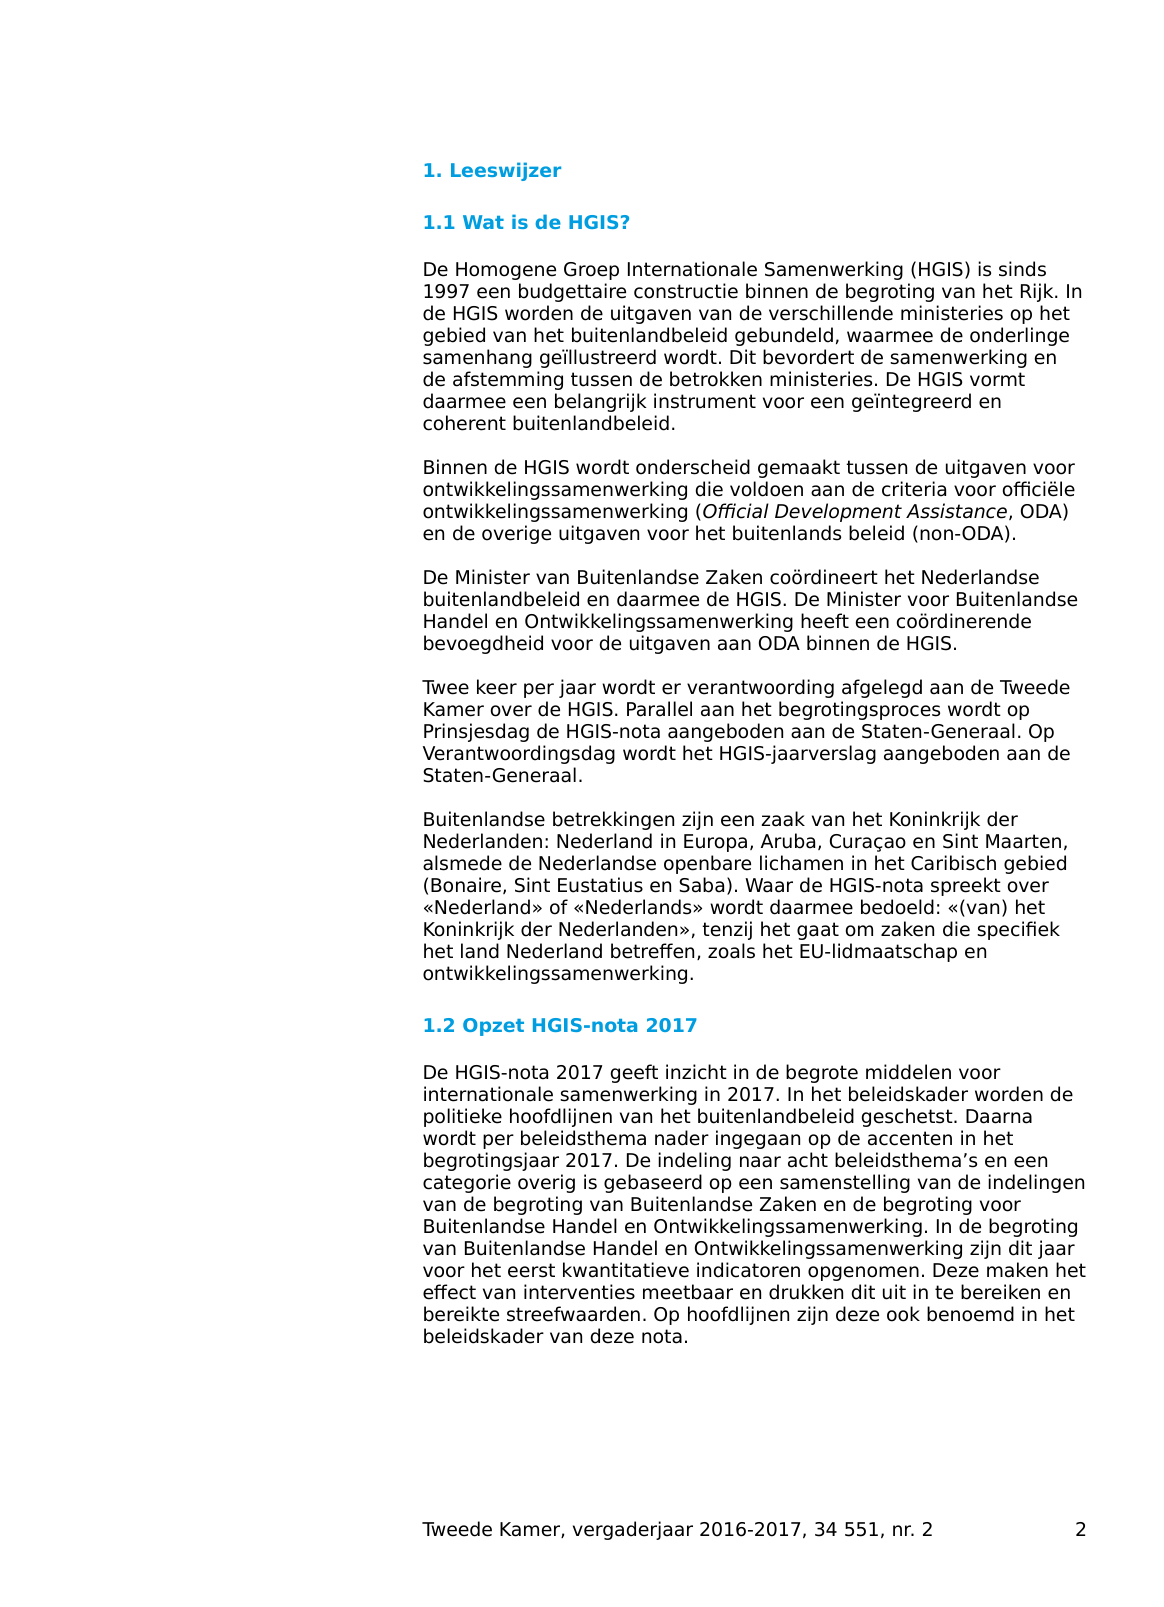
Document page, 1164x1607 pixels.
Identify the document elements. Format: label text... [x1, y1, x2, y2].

text De HGIS-nota 2017 geeft inzicht in de begrote middelen voor internationale samenwerking in 2017. In het beleidskader worden de politieke hoofdlijnen van het buitenlandbeleid geschetst. Daarna wordt per beleidsthema nader ingegaan op de accenten in het begrotingsjaar 2017. De indeling naar acht beleidsthema’s en een categorie overig is gebaseerd op een samenstelling van de indelingen van de begroting van Buitenlandse Zaken en de begroting voor Buitenlandse Handel en Ontwikkelingssamenwerking. In de begroting van Buitenlandse Handel en Ontwikkelingssamenwerking zijn dit jaar voor het eerst kwantitatieve indicatoren opgenomen. Deze maken het effect van interventies meetbaar en drukken dit uit in te bereiken en bereikte streefwaarden. Op hoofdlijnen zijn deze ook benoemd in het beleidskader van deze nota. [422, 1062, 1087, 1348]
subtitle 1. Leeswijzer [422, 160, 1087, 182]
text Buitenlandse betrekkingen zijn een zaak van het Koninkrijk der Nederlanden: Nederland in Europa, Aruba, Curaçao en Sint Maarten, alsmede de Nederlandse openbare lichamen in het Caribisch gebied (Bonaire, Sint Eustatius en Saba). Waar de HGIS-nota spreekt over «Nederland» of «Nederlands» wordt daarmee bedoeld: «(van) het Koninkrijk der Nederlanden», tenzij het gaat om zaken die specifiek het land Nederland betreffen, zoals het EU-lidmaatschap en ontwikkelingssamenwerking. [422, 809, 1087, 985]
subtitle 1.2 Opzet HGIS-nota 2017 [422, 1015, 1087, 1037]
text Twee keer per jaar wordt er verantwoording afgelegd aan de Tweede Kamer over de HGIS. Parallel aan het begrotingsproces wordt op Prinsjesdag de HGIS-nota aangeboden aan de Staten-Generaal. Op Verantwoordingsdag wordt het HGIS-jaarverslag aangeboden aan de Staten-Generaal. [422, 677, 1087, 787]
subtitle 1.1 Wat is de HGIS? [422, 212, 1087, 234]
text De Minister van Buitenlandse Zaken coördineert het Nederlandse buitenlandbeleid en daarmee de HGIS. De Minister voor Buitenlandse Handel en Ontwikkelingssamenwerking heeft een coördinerende bevoegdheid voor de uitgaven aan ODA binnen de HGIS. [422, 567, 1087, 655]
text Binnen de HGIS wordt onderscheid gemaakt tussen de uitgaven voor ontwikkelingssamenwerking die voldoen aan de criteria voor officiële ontwikkelingssamenwerking (Official Development Assistance, ODA) en de overige uitgaven voor het buitenlands beleid (non-ODA). [422, 457, 1087, 545]
text De Homogene Groep Internationale Samenwerking (HGIS) is sinds 1997 een budgettaire constructie binnen de begroting van het Rijk. In de HGIS worden de uitgaven van de verschillende ministeries op het gebied van het buitenlandbeleid gebundeld, waarmee de onderlinge samenhang geïllustreerd wordt. Dit bevordert de samenwerking en de afstemming tussen de betrokken ministeries. De HGIS vormt daarmee een belangrijk instrument voor een geïntegreerd en coherent buitenlandbeleid. [422, 259, 1087, 435]
